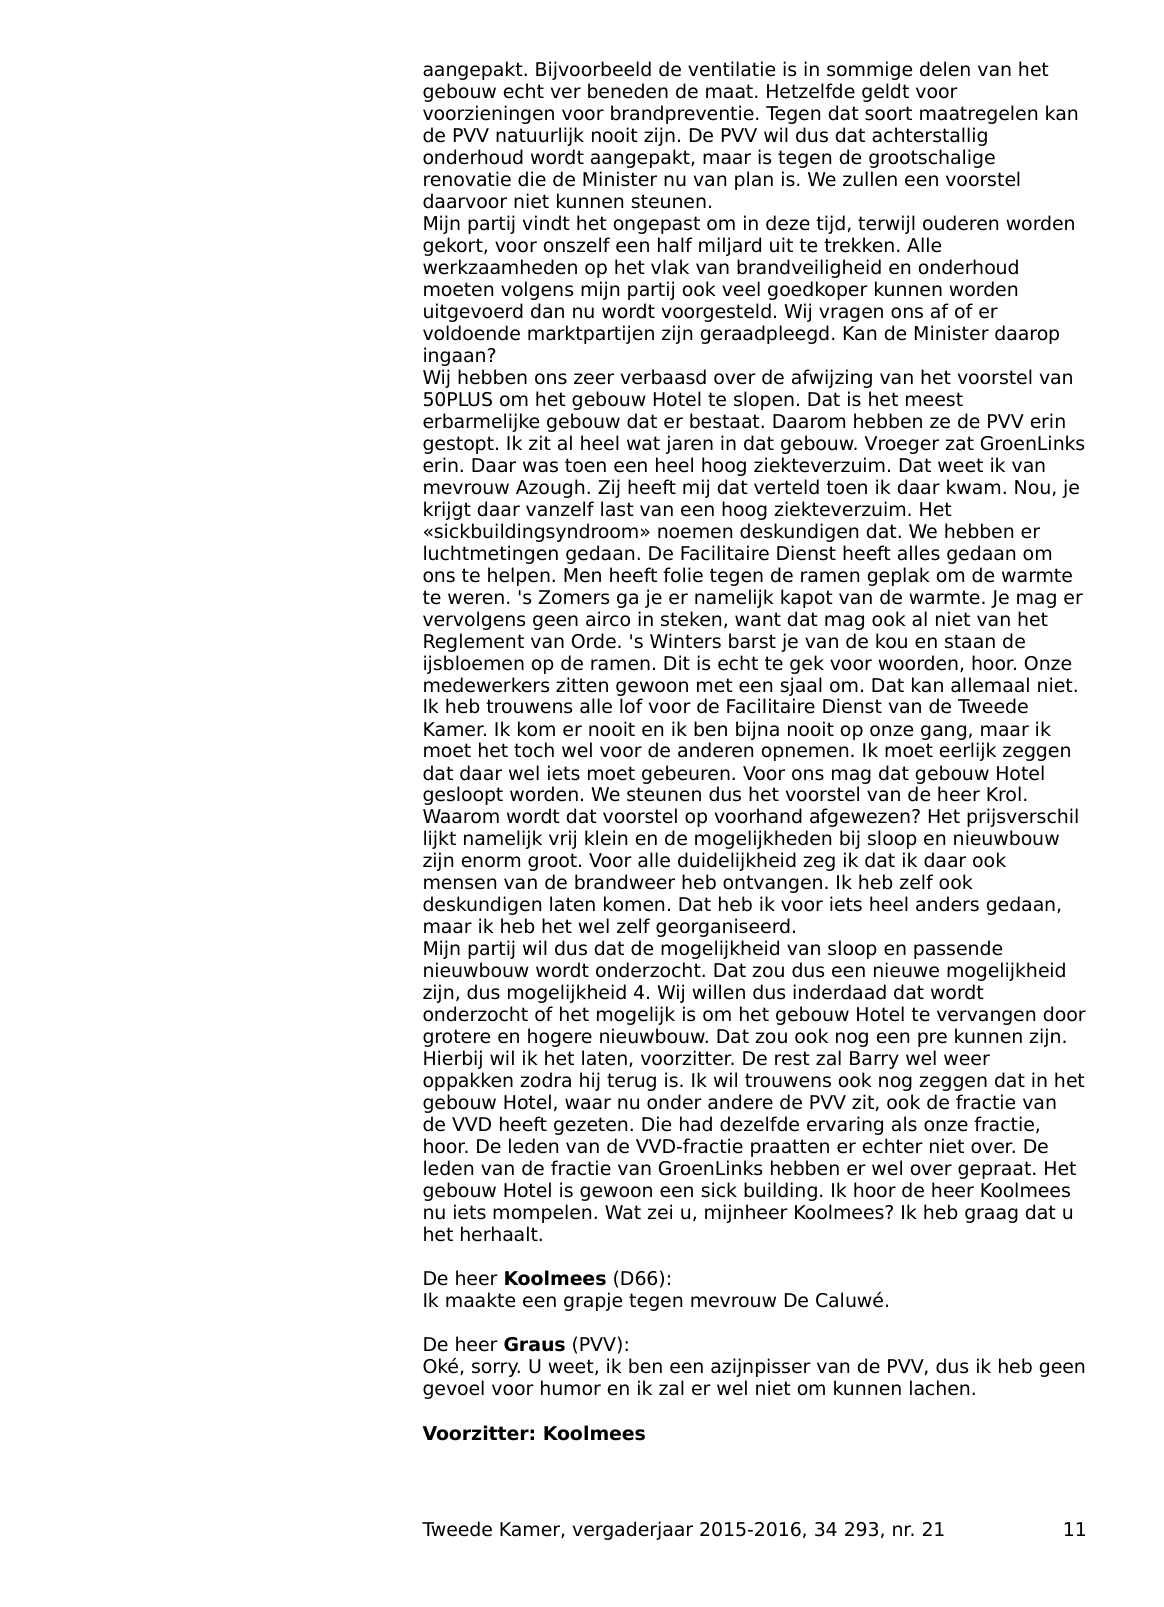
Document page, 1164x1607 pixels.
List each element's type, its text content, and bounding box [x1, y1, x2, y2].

text De heer Koolmees (D66): [422, 1268, 1087, 1290]
text Oké, sorry. U weet, ik ben een azijnpisser van de PVV, dus ik heb geen gevoel voor humor en ik zal er wel niet om kunnen lachen. [422, 1356, 1087, 1400]
text Voorzitter: Koolmees [422, 1422, 1087, 1444]
text Mijn partij vindt het ongepast om in deze tijd, terwijl ouderen worden gekort, voor onszelf een half miljard uit te trekken. Alle werkzaamheden op het vlak van brandveiligheid en onderhoud moeten volgens mijn partij ook veel goedkoper kunnen worden uitgevoerd dan nu wordt voorgesteld. Wij vragen ons af of er voldoende marktpartijen zijn geraadpleegd. Kan de Minister daarop ingaan? [422, 213, 1087, 367]
text Hierbij wil ik het laten, voorzitter. De rest zal Barry wel weer oppakken zodra hij terug is. Ik wil trouwens ook nog zeggen dat in het gebouw Hotel, waar nu onder andere de PVV zit, ook de fractie van de VVD heeft gezeten. Die had dezelfde ervaring als onze fractie, hoor. De leden van de VVD-fractie praatten er echter niet over. De leden van de fractie van GroenLinks hebben er wel over gepraat. Het gebouw Hotel is gewoon een sick building. Ik hoor de heer Koolmees nu iets mompelen. Wat zei u, mijnheer Koolmees? Ik heb graag dat u het herhaalt. [422, 1048, 1087, 1246]
text Mijn partij wil dus dat de mogelijkheid van sloop en passende nieuwbouw wordt onderzocht. Dat zou dus een nieuwe mogelijkheid zijn, dus mogelijkheid 4. Wij willen dus inderdaad dat wordt onderzocht of het mogelijk is om het gebouw Hotel te vervangen door grotere en hogere nieuwbouw. Dat zou ook nog een pre kunnen zijn. [422, 938, 1087, 1048]
text Wij hebben ons zeer verbaasd over de afwijzing van het voorstel van 50PLUS om het gebouw Hotel te slopen. Dat is het meest erbarmelijke gebouw dat er bestaat. Daarom hebben ze de PVV erin gestopt. Ik zit al heel wat jaren in dat gebouw. Vroeger zat GroenLinks erin. Daar was toen een heel hoog ziekteverzuim. Dat weet ik van mevrouw Azough. Zij heeft mij dat verteld toen ik daar kwam. Nou, je krijgt daar vanzelf last van een hoog ziekteverzuim. Het «sickbuildingsyndroom» noemen deskundigen dat. We hebben er luchtmetingen gedaan. De Facilitaire Dienst heeft alles gedaan om ons te helpen. Men heeft folie tegen de ramen geplak om de warmte te weren. 's Zomers ga je er namelijk kapot van de warmte. Je mag er vervolgens geen airco in steken, want dat mag ook al niet van het Reglement van Orde. 's Winters barst je van de kou en staan de ijsbloemen op de ramen. Dit is echt te gek voor woorden, hoor. Onze medewerkers zitten gewoon met een sjaal om. Dat kan allemaal niet. Ik heb trouwens alle lof voor de Facilitaire Dienst van de Tweede Kamer. Ik kom er nooit en ik ben bijna nooit op onze gang, maar ik moet het toch wel voor de anderen opnemen. Ik moet eerlijk zeggen dat daar wel iets moet gebeuren. Voor ons mag dat gebouw Hotel gesloopt worden. We steunen dus het voorstel van de heer Krol. Waarom wordt dat voorstel op voorhand afgewezen? Het prijsverschil lijkt namelijk vrij klein en de mogelijkheden bij sloop en nieuwbouw zijn enorm groot. Voor alle duidelijkheid zeg ik dat ik daar ook mensen van de brandweer heb ontvangen. Ik heb zelf ook deskundigen laten komen. Dat heb ik voor iets heel anders gedaan, maar ik heb het wel zelf georganiseerd. [422, 367, 1087, 938]
text De heer Graus (PVV): [422, 1334, 1087, 1356]
text Ik maakte een grapje tegen mevrouw De Caluwé. [422, 1290, 1087, 1312]
text aangepakt. Bijvoorbeeld de ventilatie is in sommige delen van het gebouw echt ver beneden de maat. Hetzelfde geldt voor voorzieningen voor brandpreventie. Tegen dat soort maatregelen kan de PVV natuurlijk nooit zijn. De PVV wil dus dat achterstallig onderhoud wordt aangepakt, maar is tegen de grootschalige renovatie die de Minister nu van plan is. We zullen een voorstel daarvoor niet kunnen steunen. [422, 59, 1087, 213]
